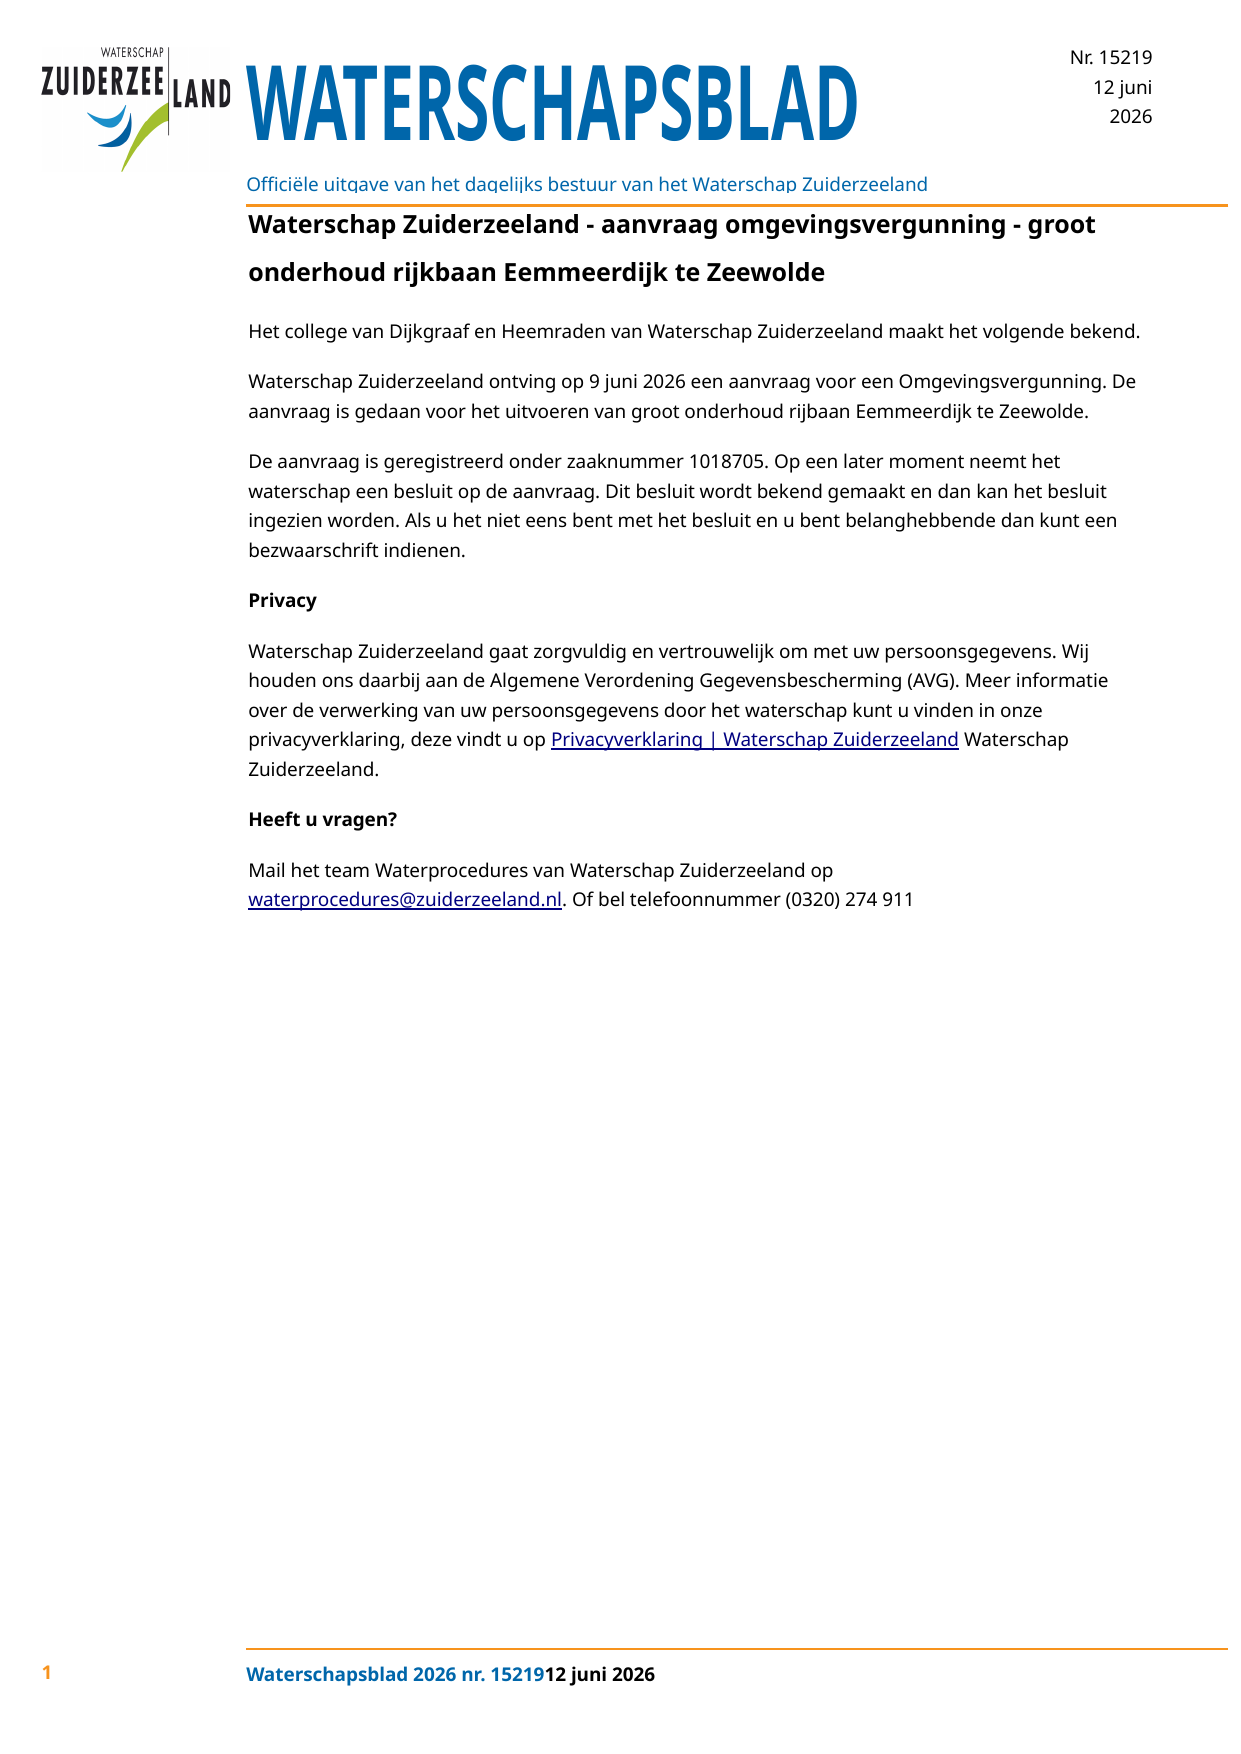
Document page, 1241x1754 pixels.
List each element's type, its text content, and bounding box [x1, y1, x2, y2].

text Waterschap Zuiderzeeland - aanvraag omgevingsvergunning - groot onderhoud rijkbaan Eemmeerdijk te Zeewolde [248, 207, 1152, 288]
text Mail het team Waterprocedures van Waterschap Zuiderzeeland op waterprocedures@zuiderzeeland.nl. Of bel telefoonnummer (0320) 274 911 [248, 857, 1152, 912]
text Het college van Dijkgraaf en Heemraden van Waterschap Zuiderzeeland maakt het volgende bekend. [248, 318, 1152, 344]
text Privacy [248, 587, 1152, 613]
picture [41, 47, 231, 172]
text Waterschap Zuiderzeeland ontving op 9 juni 2026 een aanvraag voor een Omgevingsvergunning. De aanvraag is gedaan voor het uitvoeren van groot onderhoud rijbaan Eemmeerdijk te Zeewolde. [248, 368, 1152, 424]
text Waterschap Zuiderzeeland gaat zorgvuldig en vertrouwelijk om met uw persoonsgegevens. Wij houden ons daarbij aan de Algemene Verordening Gegevensbescherming (AVG). Meer informatie over de verwerking van uw persoonsgegevens door het waterschap kunt u vinden in onze privacyverklaring, deze vindt u op Privacyverklaring | Waterschap Zuiderzeeland Waterschap Zuiderzeeland. [248, 638, 1152, 782]
text Heeft u vragen? [248, 807, 1152, 832]
text De aanvraag is geregistreerd onder zaaknummer 1018705. Op een later moment neemt het waterschap een besluit op de aanvraag. Dit besluit wordt bekend gemaakt en dan kan het besluit ingezien worden. Als u het niet eens bent met het besluit en u bent belanghebbende dan kunt een bezwaarschrift indienen. [248, 448, 1152, 563]
